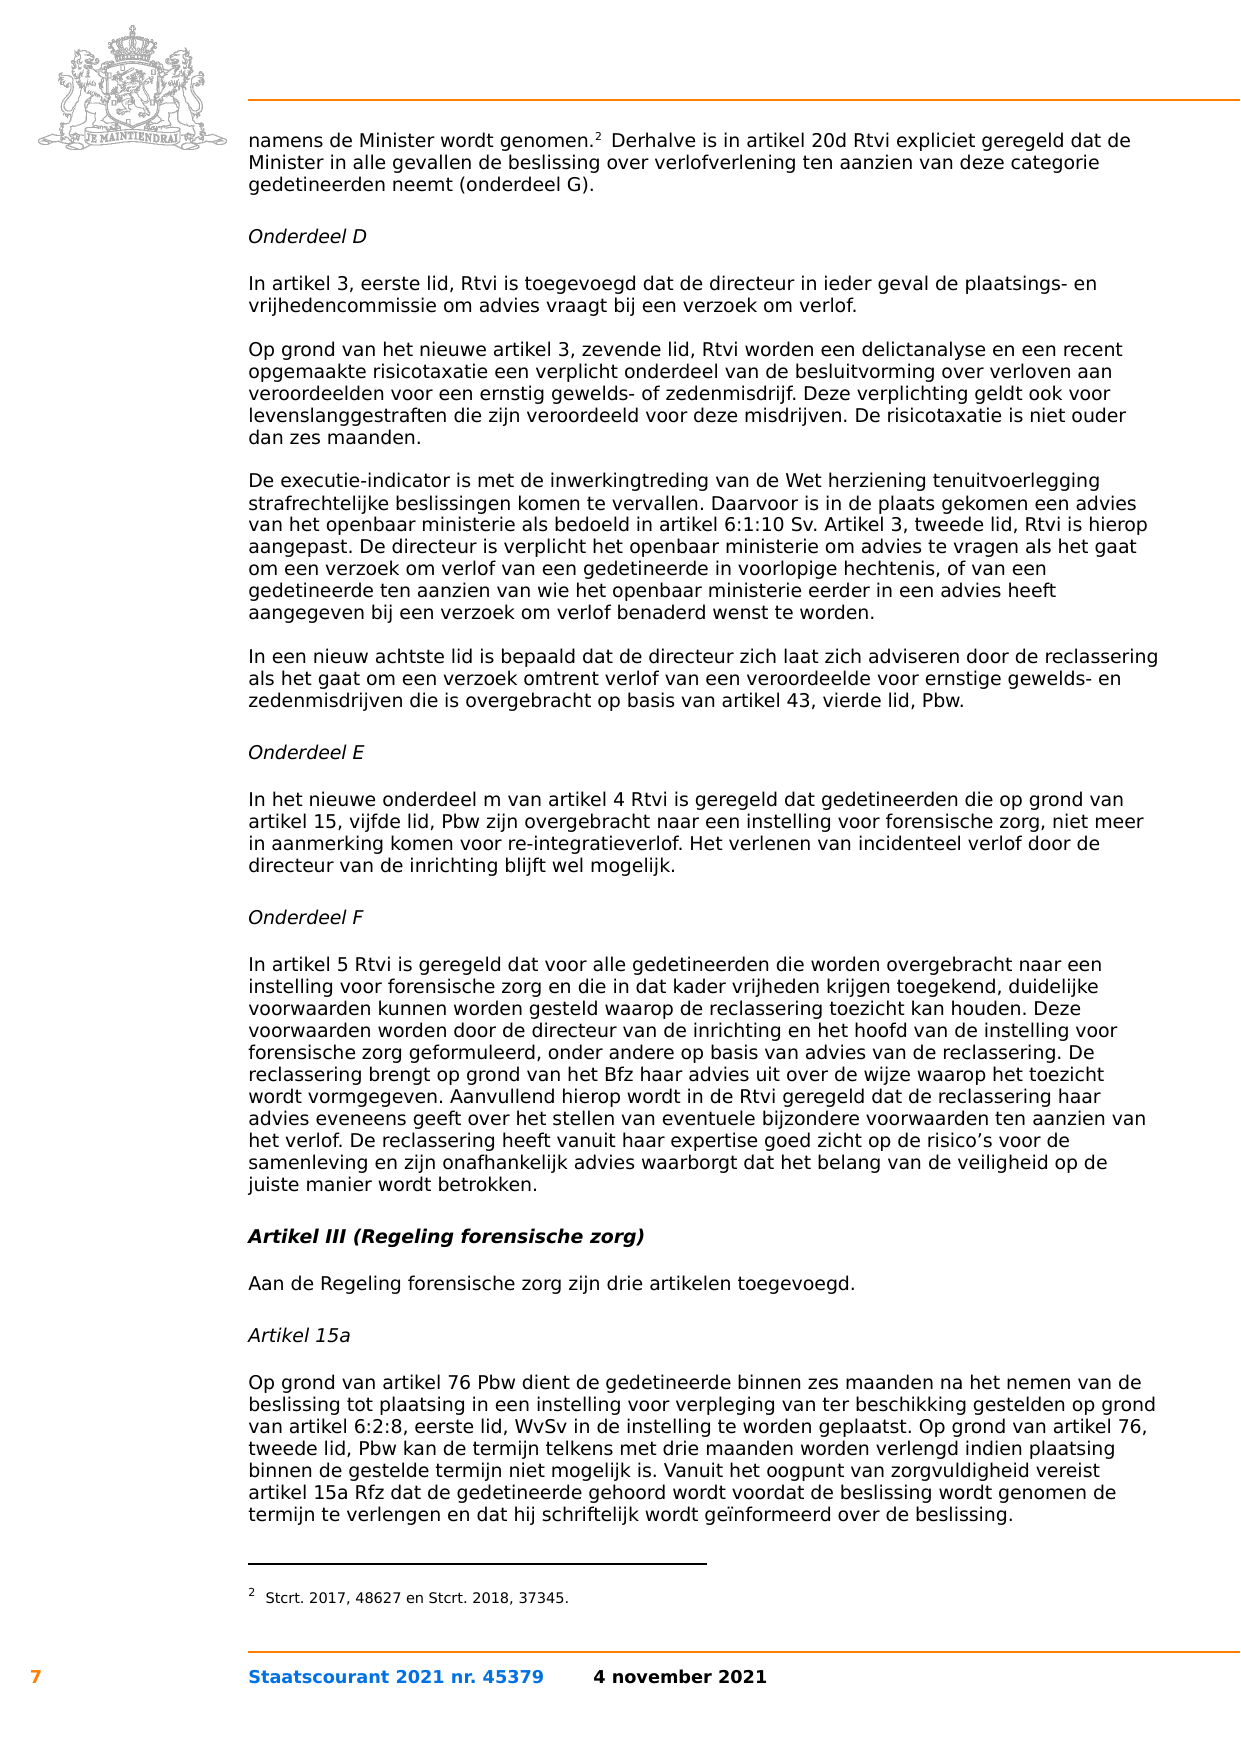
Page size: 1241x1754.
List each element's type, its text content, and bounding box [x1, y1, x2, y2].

picture [38, 25, 227, 150]
text De executie-indicator is met de inwerkingtreding van de Wet herziening tenuitvoerlegging strafrechtelijke beslissingen komen te vervallen. Daarvoor is in de plaats gekomen een advies van het openbaar ministerie als bedoeld in artikel 6:1:10 Sv. Artikel 3, tweede lid, Rtvi is hierop aangepast. De directeur is verplicht het openbaar ministerie om advies te vragen als het gaat om een verzoek om verlof van een gedetineerde in voorlopige hechtenis, of van een gedetineerde ten aanzien van wie het openbaar ministerie eerder in een advies heeft aangegeven bij een verzoek om verlof benaderd wenst te worden. [248, 470, 1163, 624]
subtitle Artikel III (Regeling forensische zorg) [248, 1226, 1163, 1248]
text In artikel 3, eerste lid, Rtvi is toegevoegd dat de directeur in ieder geval de plaatsings- en vrijhedencommissie om advies vraagt bij een verzoek om verlof. [248, 273, 1163, 317]
text Op grond van artikel 76 Pbw dient de gedetineerde binnen zes maanden na het nemen van de beslissing tot plaatsing in een instelling voor verpleging van ter beschikking gestelden op grond van artikel 6:2:8, eerste lid, WvSv in de instelling te worden geplaatst. Op grond van artikel 76, tweede lid, Pbw kan de termijn telkens met drie maanden worden verlengd indien plaatsing binnen de gestelde termijn niet mogelijk is. Vanuit het oogpunt van zorgvuldigheid vereist artikel 15a Rfz dat de gedetineerde gehoord wordt voordat de beslissing wordt genomen de termijn te verlengen en dat hij schriftelijk wordt geïnformeerd over de beslissing. [248, 1372, 1163, 1526]
text In artikel 5 Rtvi is geregeld dat voor alle gedetineerden die worden overgebracht naar een instelling voor forensische zorg en die in dat kader vrijheden krijgen toegekend, duidelijke voorwaarden kunnen worden gesteld waarop de reclassering toezicht kan houden. Deze voorwaarden worden door de directeur van de inrichting en het hoofd van de instelling voor forensische zorg geformuleerd, onder andere op basis van advies van de reclassering. De reclassering brengt op grond van het Bfz haar advies uit over de wijze waarop het toezicht wordt vormgegeven. Aanvullend hierop wordt in de Rtvi geregeld dat de reclassering haar advies eveneens geeft over het stellen van eventuele bijzondere voorwaarden ten aanzien van het verlof. De reclassering heeft vanuit haar expertise goed zicht op de risico’s voor de samenleving en zijn onafhankelijk advies waarborgt dat het belang van de veiligheid op de juiste manier wordt betrokken. [248, 954, 1163, 1196]
subtitle Onderdeel F [248, 907, 1163, 929]
subtitle Onderdeel E [248, 742, 1163, 764]
text namens de Minister wordt genomen. Derhalve is in artikel 20d Rtvi expliciet geregeld dat de Minister in alle gevallen de beslissing over verlofverlening ten aanzien van deze categorie gedetineerden neemt (onderdeel G). [248, 130, 1163, 196]
text Aan de Regeling forensische zorg zijn drie artikelen toegevoegd. [248, 1273, 1163, 1295]
text Stcrt. 2017, 48627 en Stcrt. 2018, 37345. [248, 1586, 1163, 1608]
text In een nieuw achtste lid is bepaald dat de directeur zich laat zich adviseren door de reclassering als het gaat om een verzoek omtrent verlof van een veroordeelde voor ernstige gewelds- en zedenmisdrijven die is overgebracht op basis van artikel 43, vierde lid, Pbw. [248, 646, 1163, 712]
subtitle Onderdeel D [248, 226, 1163, 248]
text Op grond van het nieuwe artikel 3, zevende lid, Rtvi worden een delictanalyse en een recent opgemaakte risicotaxatie een verplicht onderdeel van de besluitvorming over verloven aan veroordeelden voor een ernstig gewelds- of zedenmisdrijf. Deze verplichting geldt ook voor levenslanggestraften die zijn veroordeeld voor deze misdrijven. De risicotaxatie is niet ouder dan zes maanden. [248, 339, 1163, 448]
subtitle Artikel 15a [248, 1325, 1163, 1347]
text In het nieuwe onderdeel m van artikel 4 Rtvi is geregeld dat gedetineerden die op grond van artikel 15, vijfde lid, Pbw zijn overgebracht naar een instelling voor forensische zorg, niet meer in aanmerking komen voor re-integratieverlof. Het verlenen van incidenteel verlof door de directeur van de inrichting blijft wel mogelijk. [248, 789, 1163, 877]
